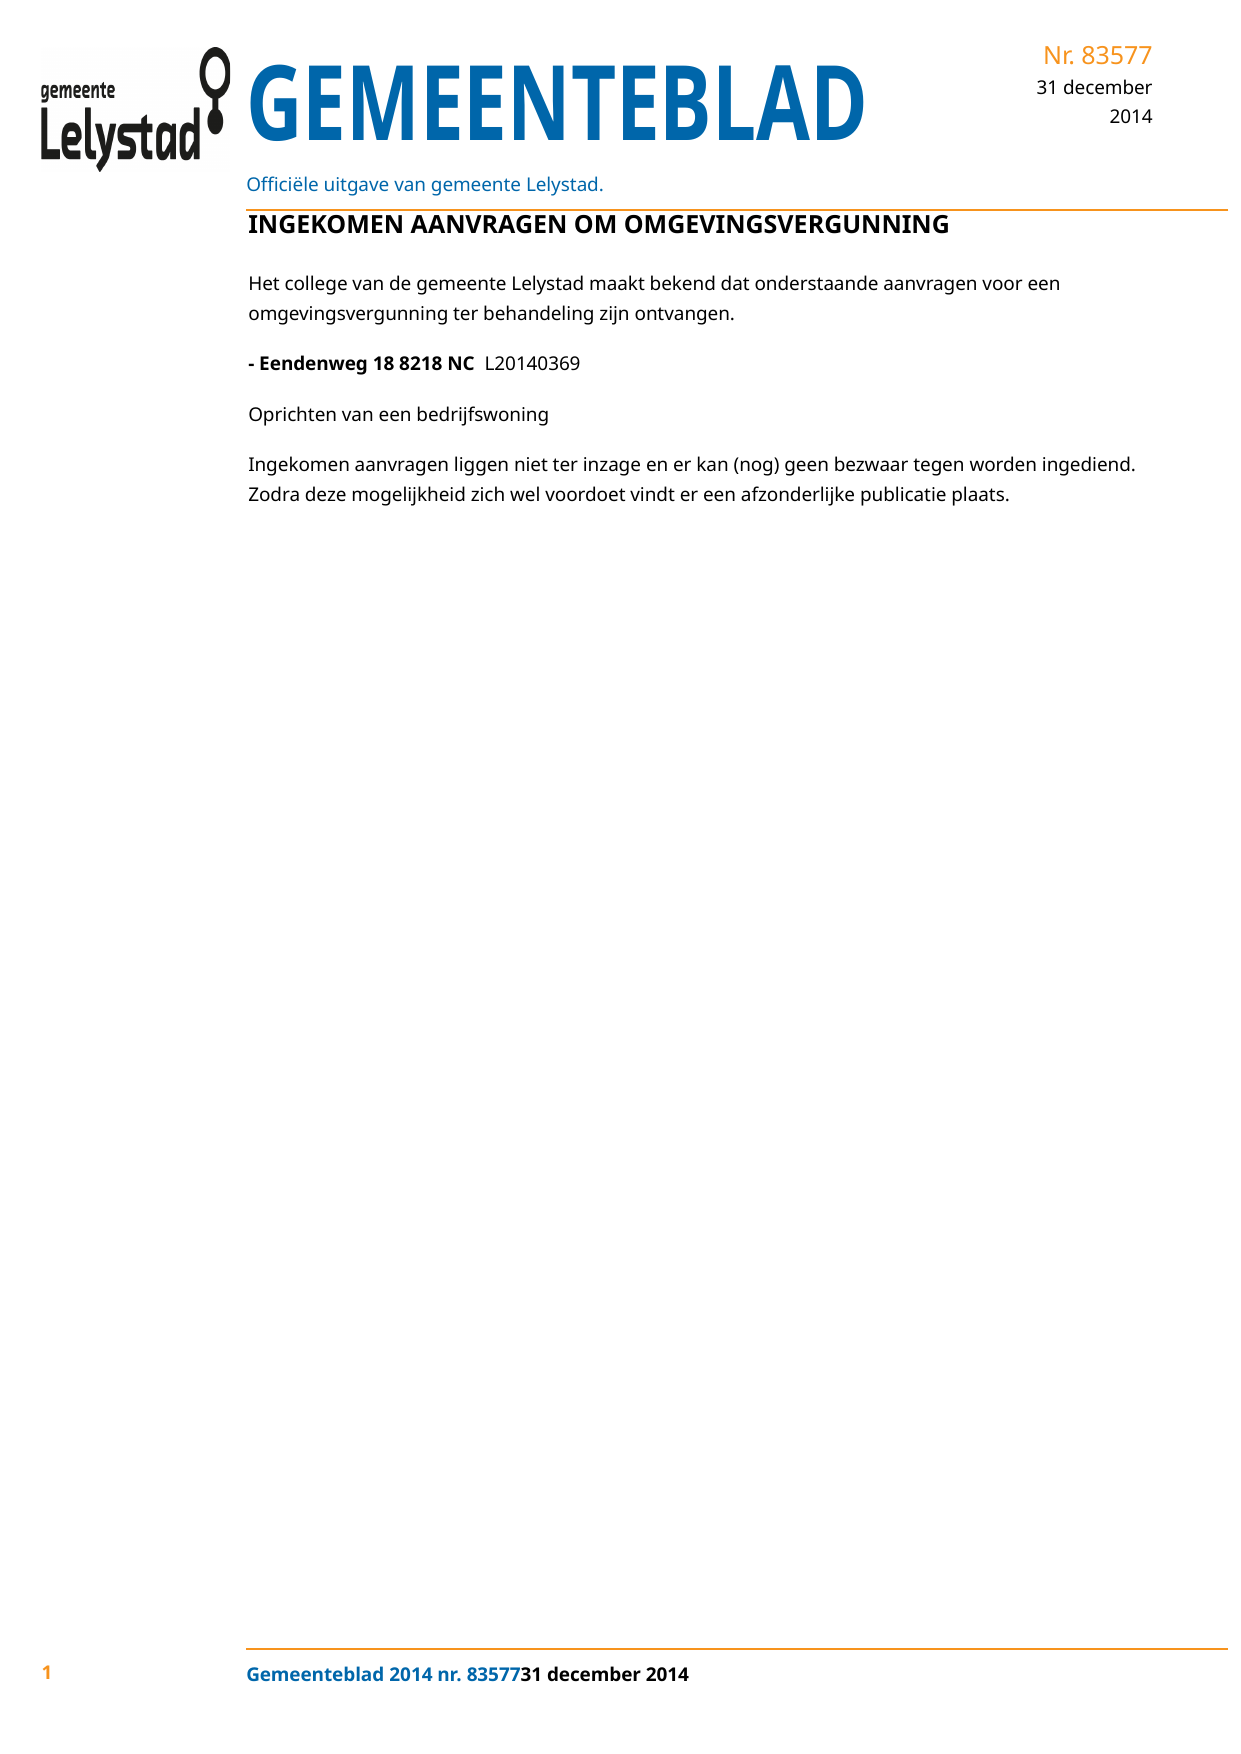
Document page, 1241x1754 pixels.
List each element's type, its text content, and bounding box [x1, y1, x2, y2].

text - Eendenweg 18 8218 NC L20140369 [248, 350, 1152, 376]
text Ingekomen aanvragen liggen niet ter inzage en er kan (nog) geen bezwaar tegen worden ingediend. Zodra deze mogelijkheid zich wel voordoet vindt er een afzonderlijke publicatie plaats. [248, 451, 1152, 506]
text INGEKOMEN AANVRAGEN OM OMGEVINGSVERGUNNING [248, 211, 1152, 241]
text Oprichten van een bedrijfswoning [248, 401, 1152, 426]
picture [41, 47, 231, 172]
text Het college van de gemeente Lelystad maakt bekend dat onderstaande aanvragen voor een omgevingsvergunning ter behandeling zijn ontvangen. [248, 270, 1152, 326]
